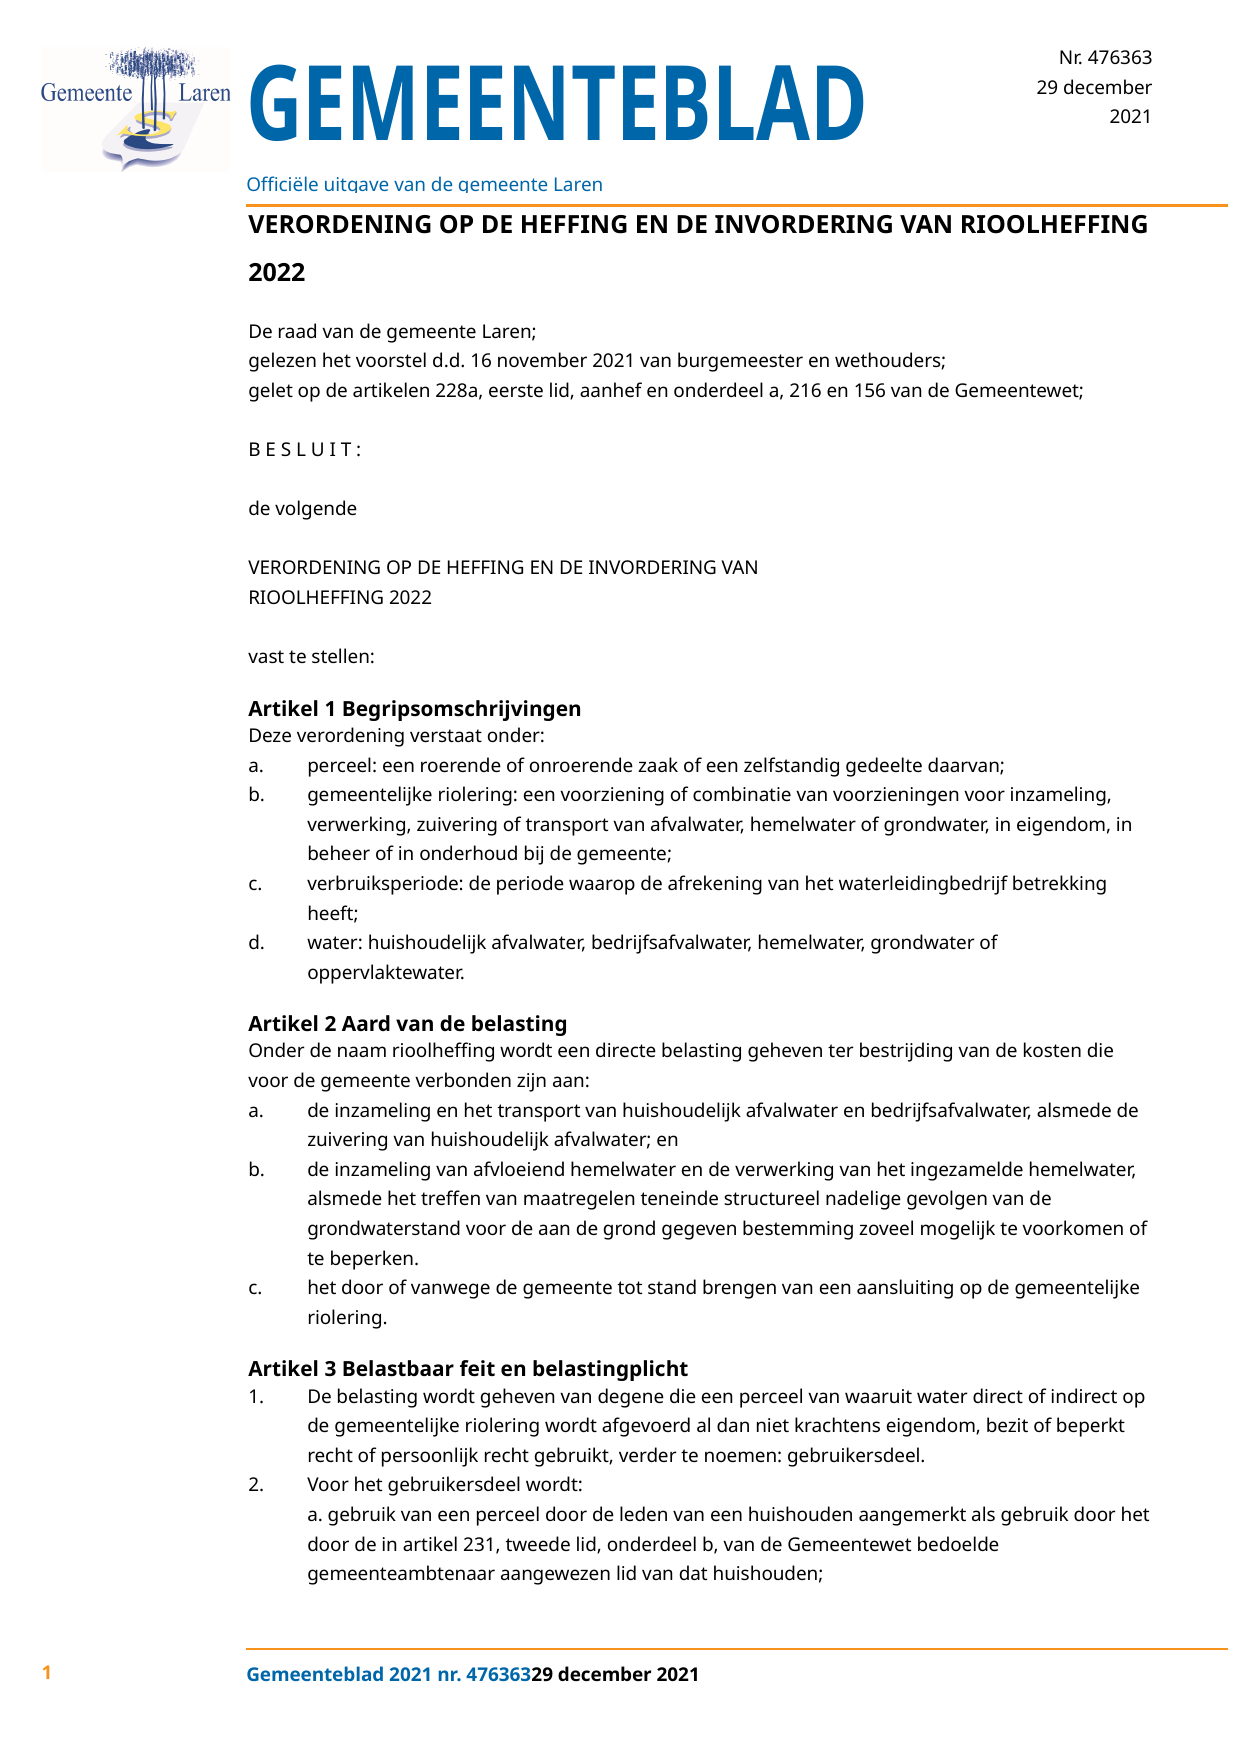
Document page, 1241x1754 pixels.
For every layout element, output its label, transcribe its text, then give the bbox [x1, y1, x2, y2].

text Deze verordening verstaat onder: [248, 722, 1152, 748]
list perceel: een roerende of onroerende zaak of een zelfstandig gedeelte daarvan; [248, 752, 1152, 777]
text RIOOLHEFFING 2022 [248, 584, 1152, 610]
list het door of vanwege de gemeente tot stand brengen van een aansluiting op de gemeentelijke riolering. [248, 1274, 1152, 1330]
list a. gebruik van een perceel door de leden van een huishouden aangemerkt als gebruik door het door de in artikel 231, tweede lid, onderdeel b, van de Gemeentewet bedoelde gemeenteambtenaar aangewezen lid van dat huishouden; [248, 1501, 1152, 1586]
list de inzameling en het transport van huishoudelijk afvalwater en bedrijfsafvalwater, alsmede de zuivering van huishoudelijk afvalwater; en [248, 1097, 1152, 1152]
text VERORDENING OP DE HEFFING EN DE INVORDERING VAN RIOOLHEFFING 2022 [248, 207, 1152, 288]
text VERORDENING OP DE HEFFING EN DE INVORDERING VAN [248, 554, 1152, 580]
text de volgende [248, 495, 1152, 521]
text Artikel 3 Belastbaar feit en belastingplicht [248, 1354, 1152, 1383]
list de inzameling van afvloeiend hemelwater en de verwerking van het ingezamelde hemelwater, alsmede het treffen van maatregelen teneinde structureel nadelige gevolgen van de grondwaterstand voor de aan de grond gegeven bestemming zoveel mogelijk te voorkomen of te beperken. [248, 1156, 1152, 1271]
picture [41, 47, 231, 172]
text gelet op de artikelen 228a, eerste lid, aanhef en onderdeel a, 216 en 156 van de Gemeentewet; [248, 377, 1152, 403]
list gemeentelijke riolering: een voorziening of combinatie van voorzieningen voor inzameling, verwerking, zuivering of transport van afvalwater, hemelwater of grondwater, in eigendom, in beheer of in onderhoud bij de gemeente; [248, 781, 1152, 866]
text Onder de naam rioolheffing wordt een directe belasting geheven ter bestrijding van de kosten die voor de gemeente verbonden zijn aan: [248, 1038, 1152, 1093]
list Voor het gebruikersdeel wordt: [248, 1472, 1152, 1497]
text vast te stellen: [248, 643, 1152, 669]
text Artikel 1 Begripsomschrijvingen [248, 694, 1152, 722]
text B E S L U I T : [248, 436, 1152, 462]
text gelezen het voorstel d.d. 16 november 2021 van burgemeester en wethouders; [248, 347, 1152, 373]
text Artikel 2 Aard van de belasting [248, 1009, 1152, 1038]
list De belasting wordt geheven van degene die een perceel van waaruit water direct of indirect op de gemeentelijke riolering wordt afgevoerd al dan niet krachtens eigendom, bezit of beperkt recht of persoonlijk recht gebruikt, verder te noemen: gebruikersdeel. [248, 1383, 1152, 1468]
list verbruiksperiode: de periode waarop de afrekening van het waterleidingbedrijf betrekking heeft; [248, 870, 1152, 925]
list water: huishoudelijk afvalwater, bedrijfsafvalwater, hemelwater, grondwater of oppervlaktewater. [248, 929, 1152, 984]
text De raad van de gemeente Laren; [248, 318, 1152, 344]
